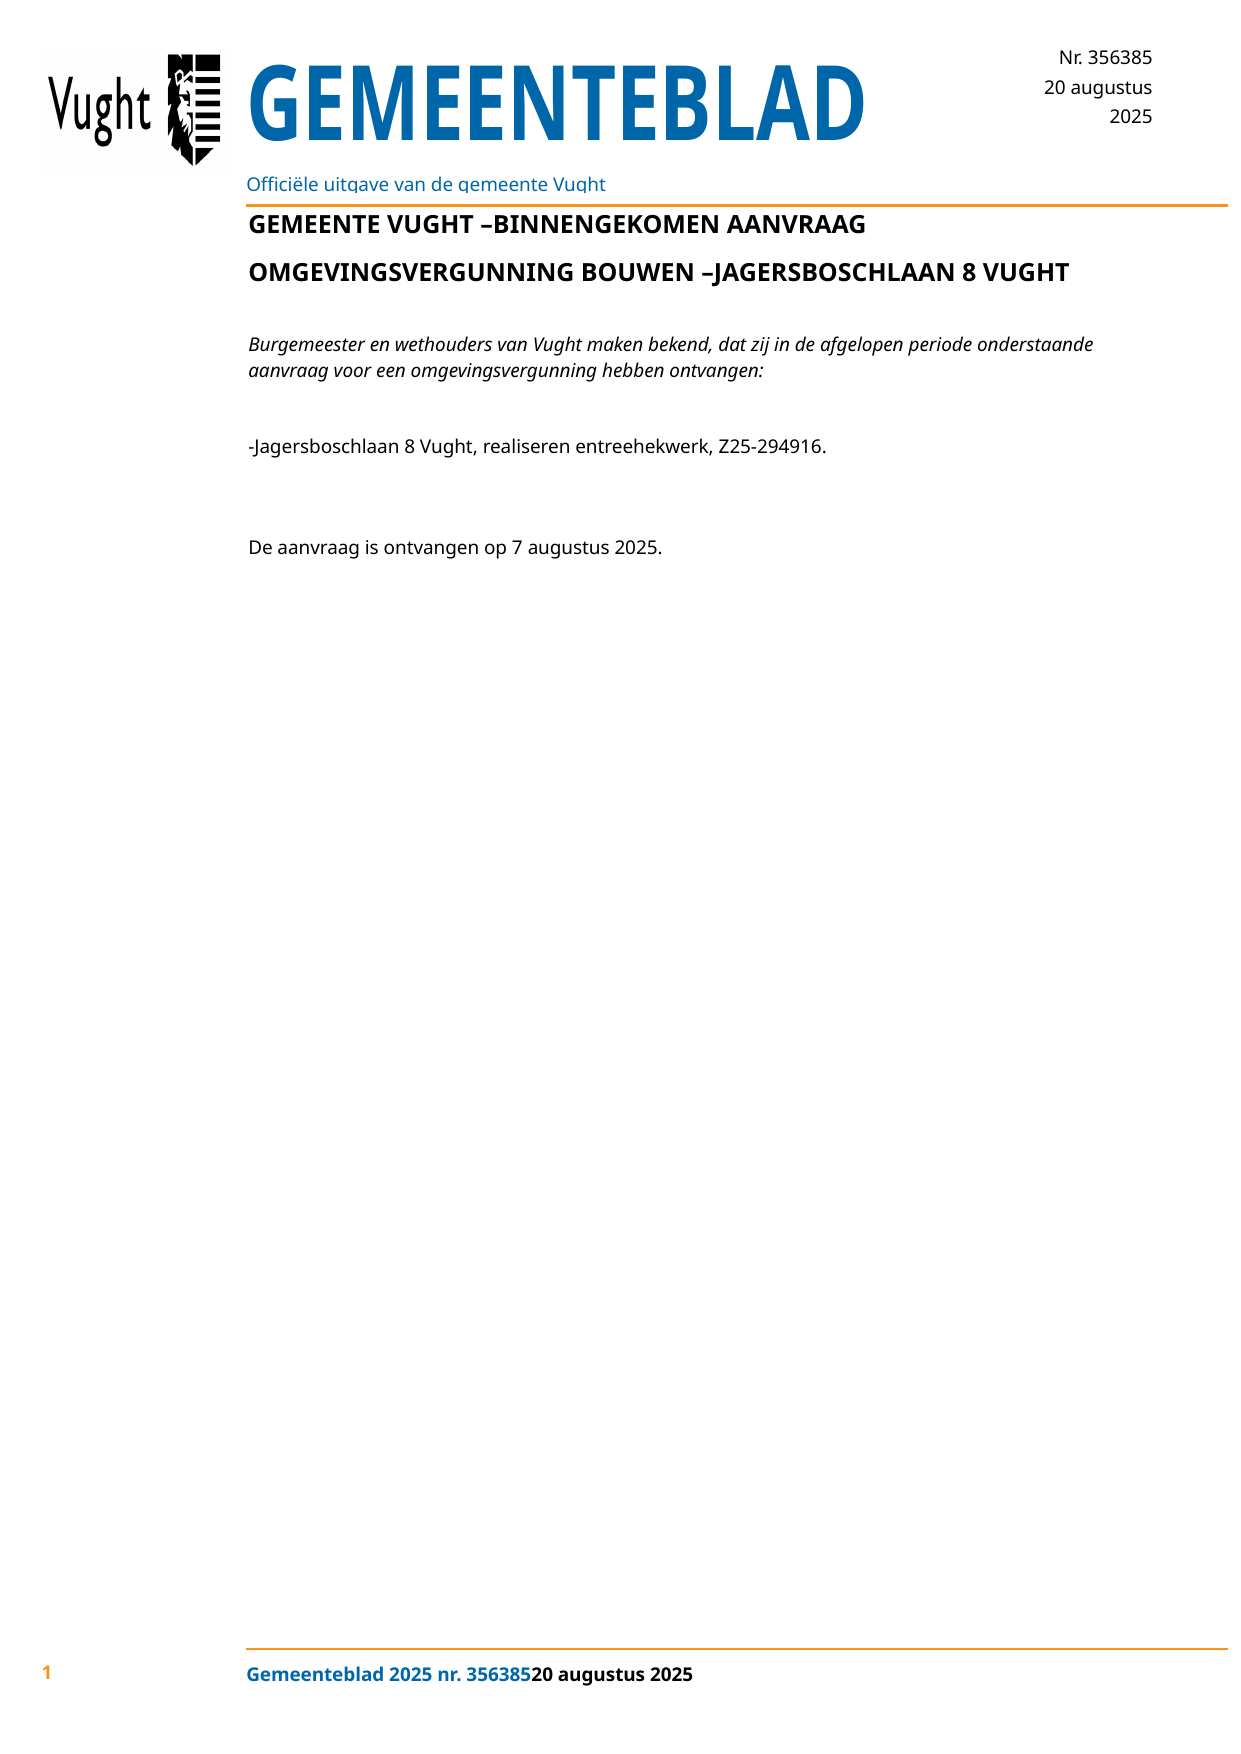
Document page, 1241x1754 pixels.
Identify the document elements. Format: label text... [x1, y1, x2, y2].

picture [41, 47, 231, 172]
text Burgemeester en wethouders van Vught maken bekend, dat zij in de afgelopen periode onderstaande aanvraag voor een omgevingsvergunning hebben ontvangen: [248, 331, 1152, 383]
text De aanvraag is ontvangen op 7 augustus 2025. [248, 534, 1152, 560]
text GEMEENTE VUGHT –BINNENGEKOMEN AANVRAAG OMGEVINGSVERGUNNING BOUWEN –JAGERSBOSCHLAAN 8 VUGHT [248, 207, 1152, 288]
text -Jagersboschlaan 8 Vught, realiseren entreehekwerk, Z25-294916. [248, 433, 1152, 459]
